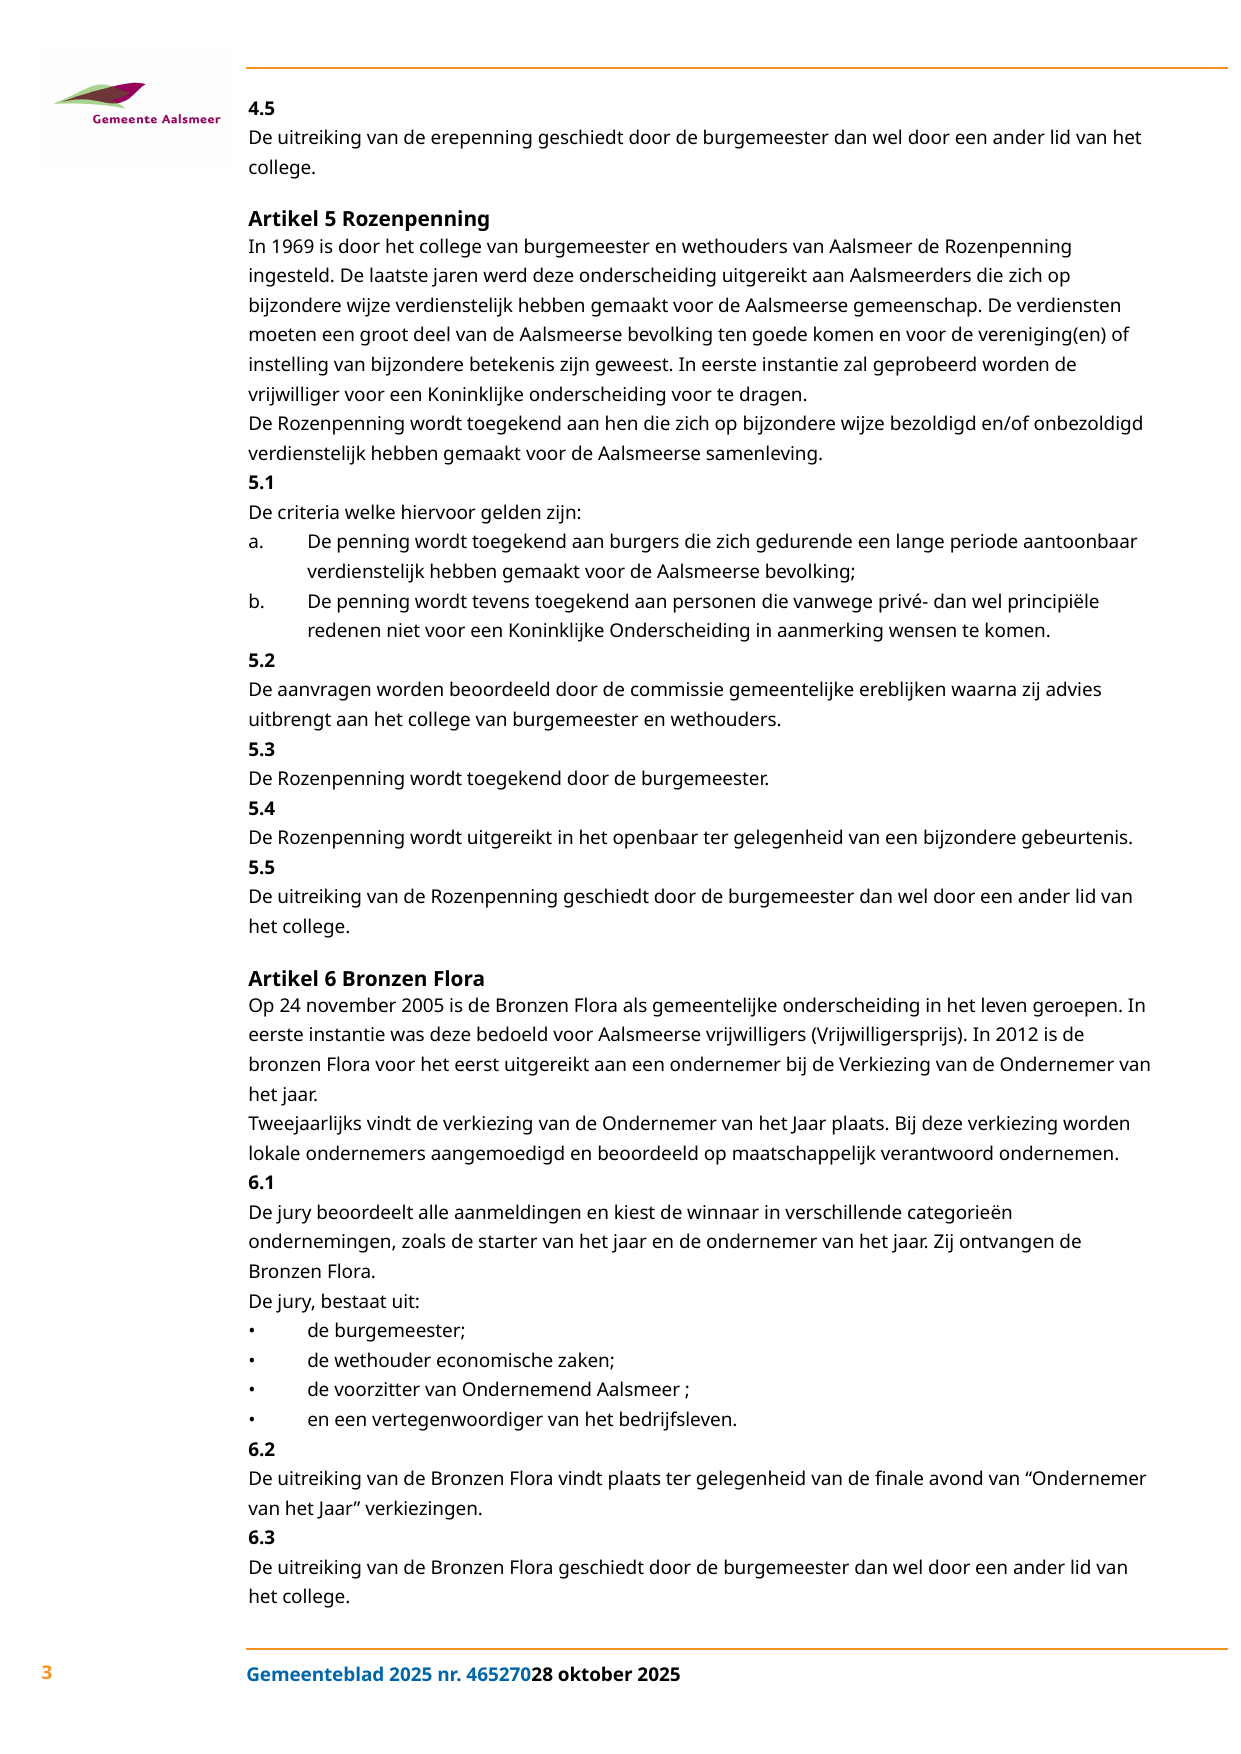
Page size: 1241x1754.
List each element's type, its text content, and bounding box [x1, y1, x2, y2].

list de voorzitter van Ondernemend Aalsmeer ; [248, 1377, 1152, 1402]
text 6.1 [248, 1169, 1152, 1195]
text De uitreiking van de Bronzen Flora vindt plaats ter gelegenheid van de finale avond van “Ondernemer van het Jaar” verkiezingen. [248, 1465, 1152, 1521]
text De aanvragen worden beoordeeld door de commissie gemeentelijke ereblijken waarna zij advies uitbrengt aan het college van burgemeester en wethouders. [248, 677, 1152, 732]
list De penning wordt tevens toegekend aan personen die vanwege privé- dan wel principiële redenen niet voor een Koninklijke Onderscheiding in aanmerking wensen te komen. [248, 588, 1152, 643]
text De uitreiking van de erepenning geschiedt door de burgemeester dan wel door een ander lid van het college. [248, 124, 1152, 180]
text 5.4 [248, 795, 1152, 821]
text 5.1 [248, 469, 1152, 495]
text De Rozenpenning wordt uitgereikt in het openbaar ter gelegenheid van een bijzondere gebeurtenis. [248, 824, 1152, 850]
text 6.3 [248, 1524, 1152, 1550]
text 6.2 [248, 1436, 1152, 1462]
picture [41, 47, 231, 172]
list en een vertegenwoordiger van het bedrijfsleven. [248, 1406, 1152, 1432]
text De uitreiking van de Rozenpenning geschiedt door de burgemeester dan wel door een ander lid van het college. [248, 884, 1152, 939]
text De jury beoordeelt alle aanmeldingen en kiest de winnaar in verschillende categorieën ondernemingen, zoals de starter van het jaar en de ondernemer van het jaar. Zij ontvangen de Bronzen Flora. [248, 1199, 1152, 1284]
text Artikel 5 Rozenpenning [248, 204, 1152, 233]
list de burgemeester; [248, 1317, 1152, 1343]
text 4.5 [248, 95, 1152, 121]
text 5.3 [248, 736, 1152, 761]
text 5.2 [248, 647, 1152, 673]
text In 1969 is door het college van burgemeester en wethouders van Aalsmeer de Rozenpenning ingesteld. De laatste jaren werd deze onderscheiding uitgereikt aan Aalsmeerders die zich op bijzondere wijze verdienstelijk hebben gemaakt voor de Aalsmeerse gemeenschap. De verdiensten moeten een groot deel van de Aalsmeerse bevolking ten goede komen en voor de vereniging(en) of instelling van bijzondere betekenis zijn geweest. In eerste instantie zal geprobeerd worden de vrijwilliger voor een Koninklijke onderscheiding voor te dragen. [248, 233, 1152, 406]
text Tweejaarlijks vindt de verkiezing van de Ondernemer van het Jaar plaats. Bij deze verkiezing worden lokale ondernemers aangemoedigd en beoordeeld op maatschappelijk verantwoord ondernemen. [248, 1110, 1152, 1166]
text De jury, bestaat uit: [248, 1288, 1152, 1314]
text De criteria welke hiervoor gelden zijn: [248, 499, 1152, 525]
text Op 24 november 2005 is de Bronzen Flora als gemeentelijke onderscheiding in het leven geroepen. In eerste instantie was deze bedoeld voor Aalsmeerse vrijwilligers (Vrijwilligersprijs). In 2012 is de bronzen Flora voor het eerst uitgereikt aan een ondernemer bij de Verkiezing van de Ondernemer van het jaar. [248, 992, 1152, 1107]
list de wethouder economische zaken; [248, 1347, 1152, 1373]
text 5.5 [248, 854, 1152, 880]
list De penning wordt toegekend aan burgers die zich gedurende een lange periode aantoonbaar verdienstelijk hebben gemaakt voor de Aalsmeerse bevolking; [248, 529, 1152, 584]
text De Rozenpenning wordt toegekend door de burgemeester. [248, 765, 1152, 791]
text De Rozenpenning wordt toegekend aan hen die zich op bijzondere wijze bezoldigd en/of onbezoldigd verdienstelijk hebben gemaakt voor de Aalsmeerse samenleving. [248, 410, 1152, 466]
text De uitreiking van de Bronzen Flora geschiedt door de burgemeester dan wel door een ander lid van het college. [248, 1554, 1152, 1609]
text Artikel 6 Bronzen Flora [248, 964, 1152, 992]
